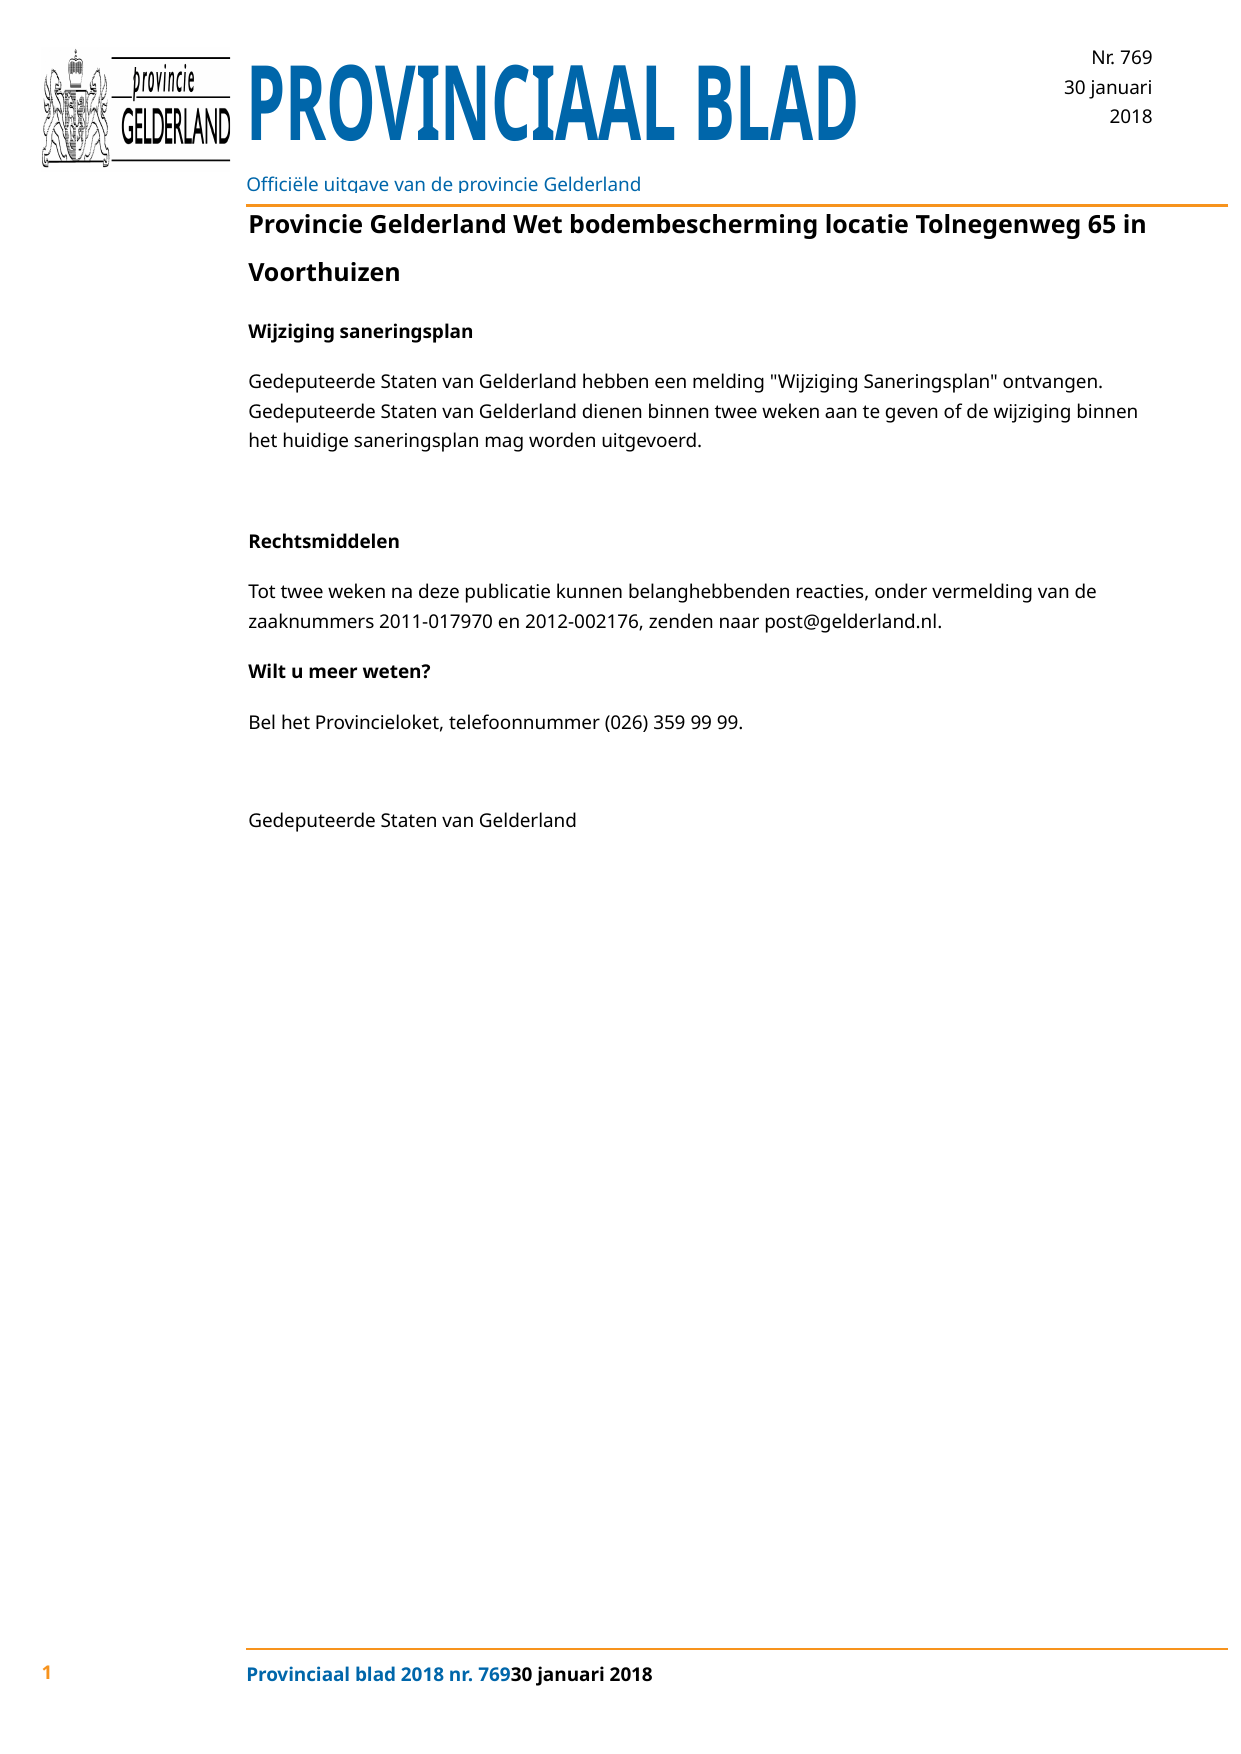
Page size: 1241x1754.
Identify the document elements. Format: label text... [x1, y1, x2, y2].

text Gedeputeerde Staten van Gelderland [248, 807, 1152, 833]
text Wilt u meer weten? [248, 659, 1152, 684]
text Provincie Gelderland Wet bodembescherming locatie Tolnegenweg 65 in Voorthuizen [248, 207, 1152, 288]
text Tot twee weken na deze publicatie kunnen belanghebbenden reacties, onder vermelding van de zaaknummers 2011-017970 en 2012-002176, zenden naar post@gelderland.nl. [248, 579, 1152, 634]
text Rechtsmiddelen [248, 528, 1152, 554]
text Bel het Provincieloket, telefoonnummer (026) 359 99 99. [248, 709, 1152, 735]
text Gedeputeerde Staten van Gelderland hebben een melding "Wijziging Saneringsplan" ontvangen. Gedeputeerde Staten van Gelderland dienen binnen twee weken aan te geven of de wijziging binnen het huidige saneringsplan mag worden uitgevoerd. [248, 368, 1152, 453]
text Wijziging saneringsplan [248, 318, 1152, 344]
picture [41, 47, 231, 172]
